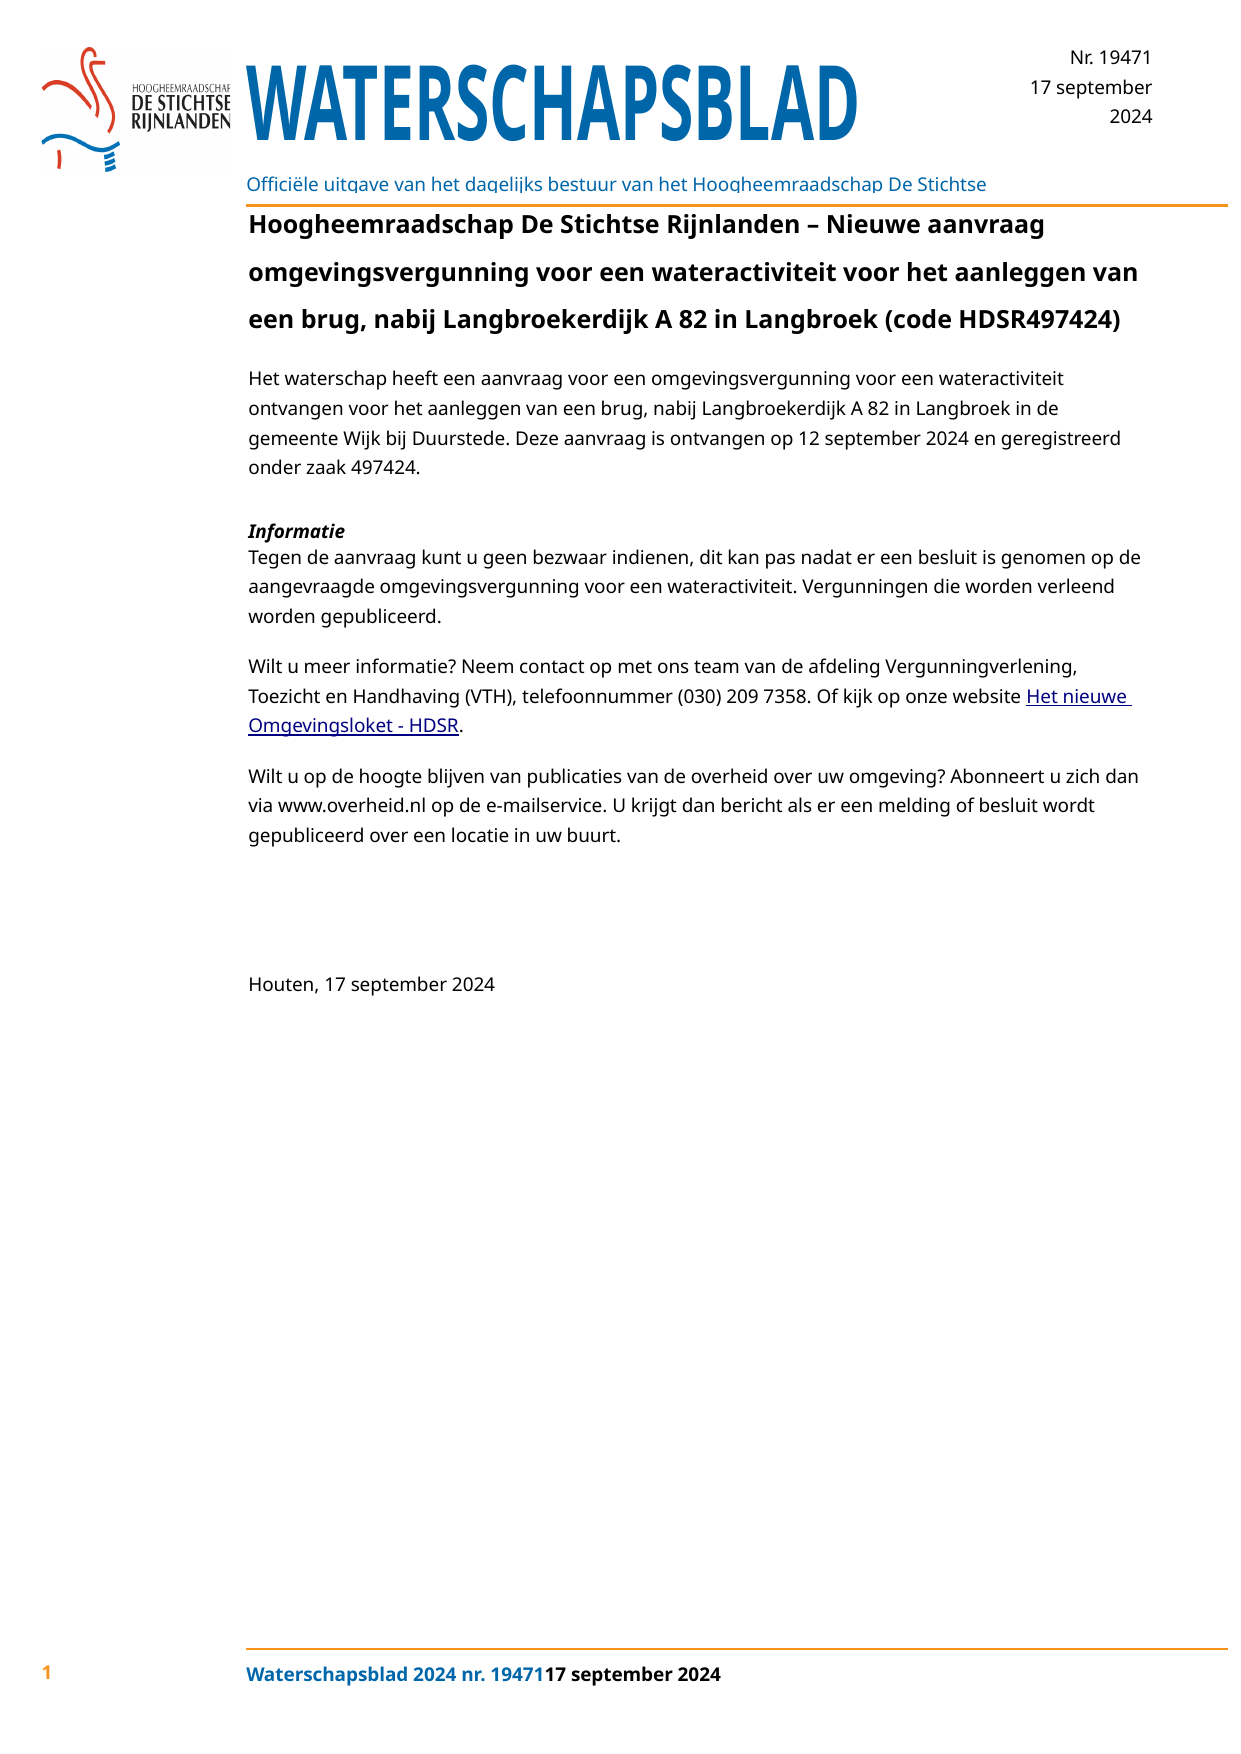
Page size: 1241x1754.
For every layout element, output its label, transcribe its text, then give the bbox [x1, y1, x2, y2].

text Wilt u meer informatie? Neem contact op met ons team van de afdeling Vergunningverlening, Toezicht en Handhaving (VTH), telefoonnummer (030) 209 7358. Of kijk op onze website Het nieuwe Omgevingsloket - HDSR. [248, 653, 1152, 738]
text Hoogheemraadschap De Stichtse Rijnlanden – Nieuwe aanvraag omgevingsvergunning voor een wateractiviteit voor het aanleggen van een brug, nabij Langbroekerdijk A 82 in Langbroek (code HDSR497424) [248, 207, 1152, 336]
text Wilt u op de hoogte blijven van publicaties van de overheid over uw omgeving? Abonneert u zich dan via www.overheid.nl op de e-mailservice. U krijgt dan bericht als er een melding of besluit wordt gepubliceerd over een locatie in uw buurt. [248, 763, 1152, 848]
text Informatie [248, 518, 1152, 544]
text Het waterschap heeft een aanvraag voor een omgevingsvergunning voor een wateractiviteit ontvangen voor het aanleggen van een brug, nabij Langbroekerdijk A 82 in Langbroek in de gemeente Wijk bij Duurstede. Deze aanvraag is ontvangen op 12 september 2024 en geregistreerd onder zaak 497424. [248, 366, 1152, 480]
picture [41, 47, 231, 172]
text Tegen de aanvraag kunt u geen bezwaar indienen, dit kan pas nadat er een besluit is genomen op de aangevraagde omgevingsvergunning voor een wateractiviteit. Vergunningen die worden verleend worden gepubliceerd. [248, 544, 1152, 629]
text Houten, 17 september 2024 [248, 971, 1152, 997]
